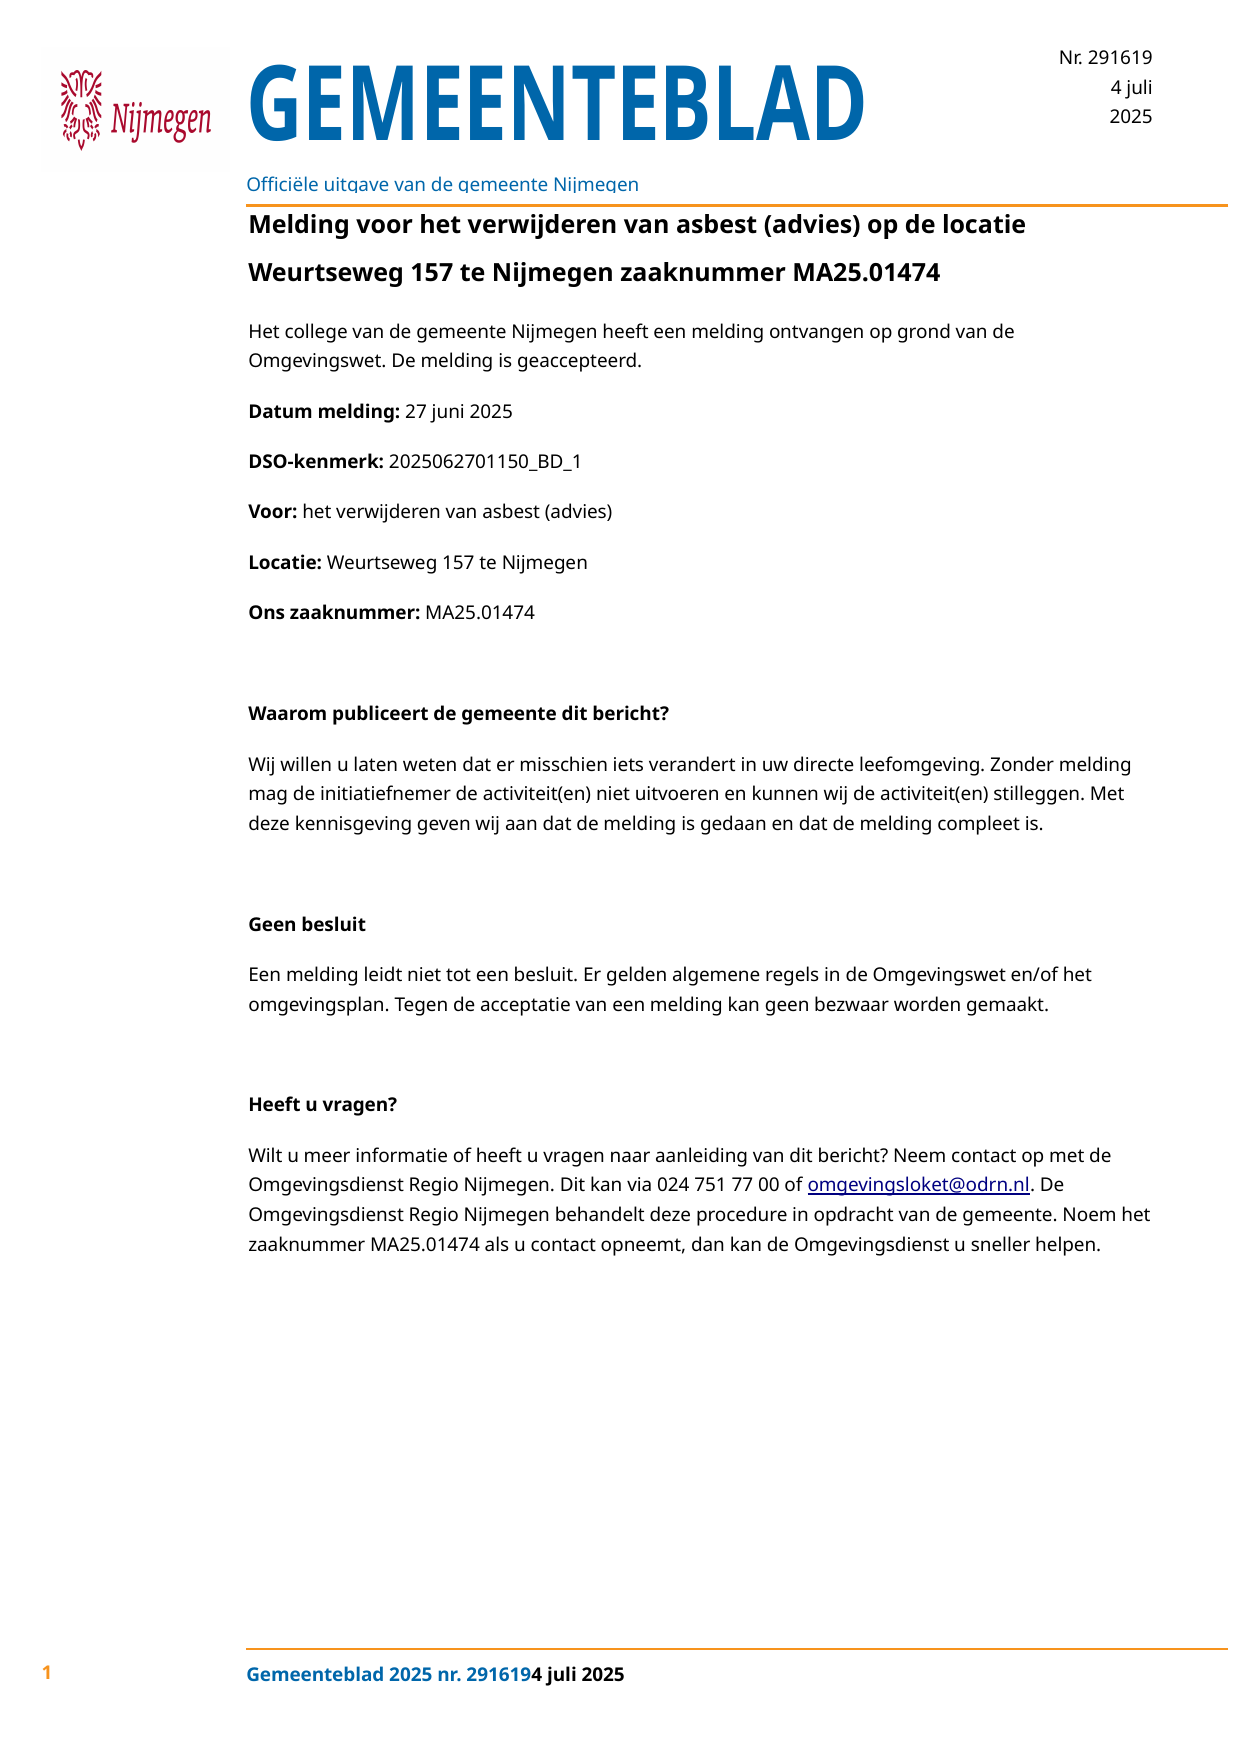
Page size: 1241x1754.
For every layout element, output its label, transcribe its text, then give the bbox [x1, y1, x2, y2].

text Wij willen u laten weten dat er misschien iets verandert in uw directe leefomgeving. Zonder melding mag de initiatiefnemer de activiteit(en) niet uitvoeren en kunnen wij de activiteit(en) stilleggen. Met deze kennisgeving geven wij aan dat de melding is gedaan en dat de melding compleet is. [248, 751, 1152, 836]
text Voor: het verwijderen van asbest (advies) [248, 499, 1152, 524]
text Waarom publiceert de gemeente dit bericht? [248, 700, 1152, 726]
text Het college van de gemeente Nijmegen heeft een melding ontvangen op grond van de Omgevingswet. De melding is geaccepteerd. [248, 318, 1152, 373]
text Ons zaaknummer: MA25.01474 [248, 599, 1152, 625]
text Heeft u vragen? [248, 1092, 1152, 1117]
picture [41, 47, 231, 172]
text Geen besluit [248, 911, 1152, 937]
text DSO-kenmerk: 2025062701150_BD_1 [248, 448, 1152, 474]
text Melding voor het verwijderen van asbest (advies) op de locatie Weurtseweg 157 te Nijmegen zaaknummer MA25.01474 [248, 207, 1152, 288]
text Een melding leidt niet tot een besluit. Er gelden algemene regels in de Omgevingswet en/of het omgevingsplan. Tegen de acceptatie van een melding kan geen bezwaar worden gemaakt. [248, 961, 1152, 1017]
text Wilt u meer informatie of heeft u vragen naar aanleiding van dit bericht? Neem contact op met de Omgevingsdienst Regio Nijmegen. Dit kan via 024 751 77 00 of omgevingsloket@odrn.nl. De Omgevingsdienst Regio Nijmegen behandelt deze procedure in opdracht van de gemeente. Noem het zaaknummer MA25.01474 als u contact opneemt, dan kan de Omgevingsdienst u sneller helpen. [248, 1142, 1152, 1257]
text Datum melding: 27 juni 2025 [248, 398, 1152, 424]
text Locatie: Weurtseweg 157 te Nijmegen [248, 549, 1152, 575]
